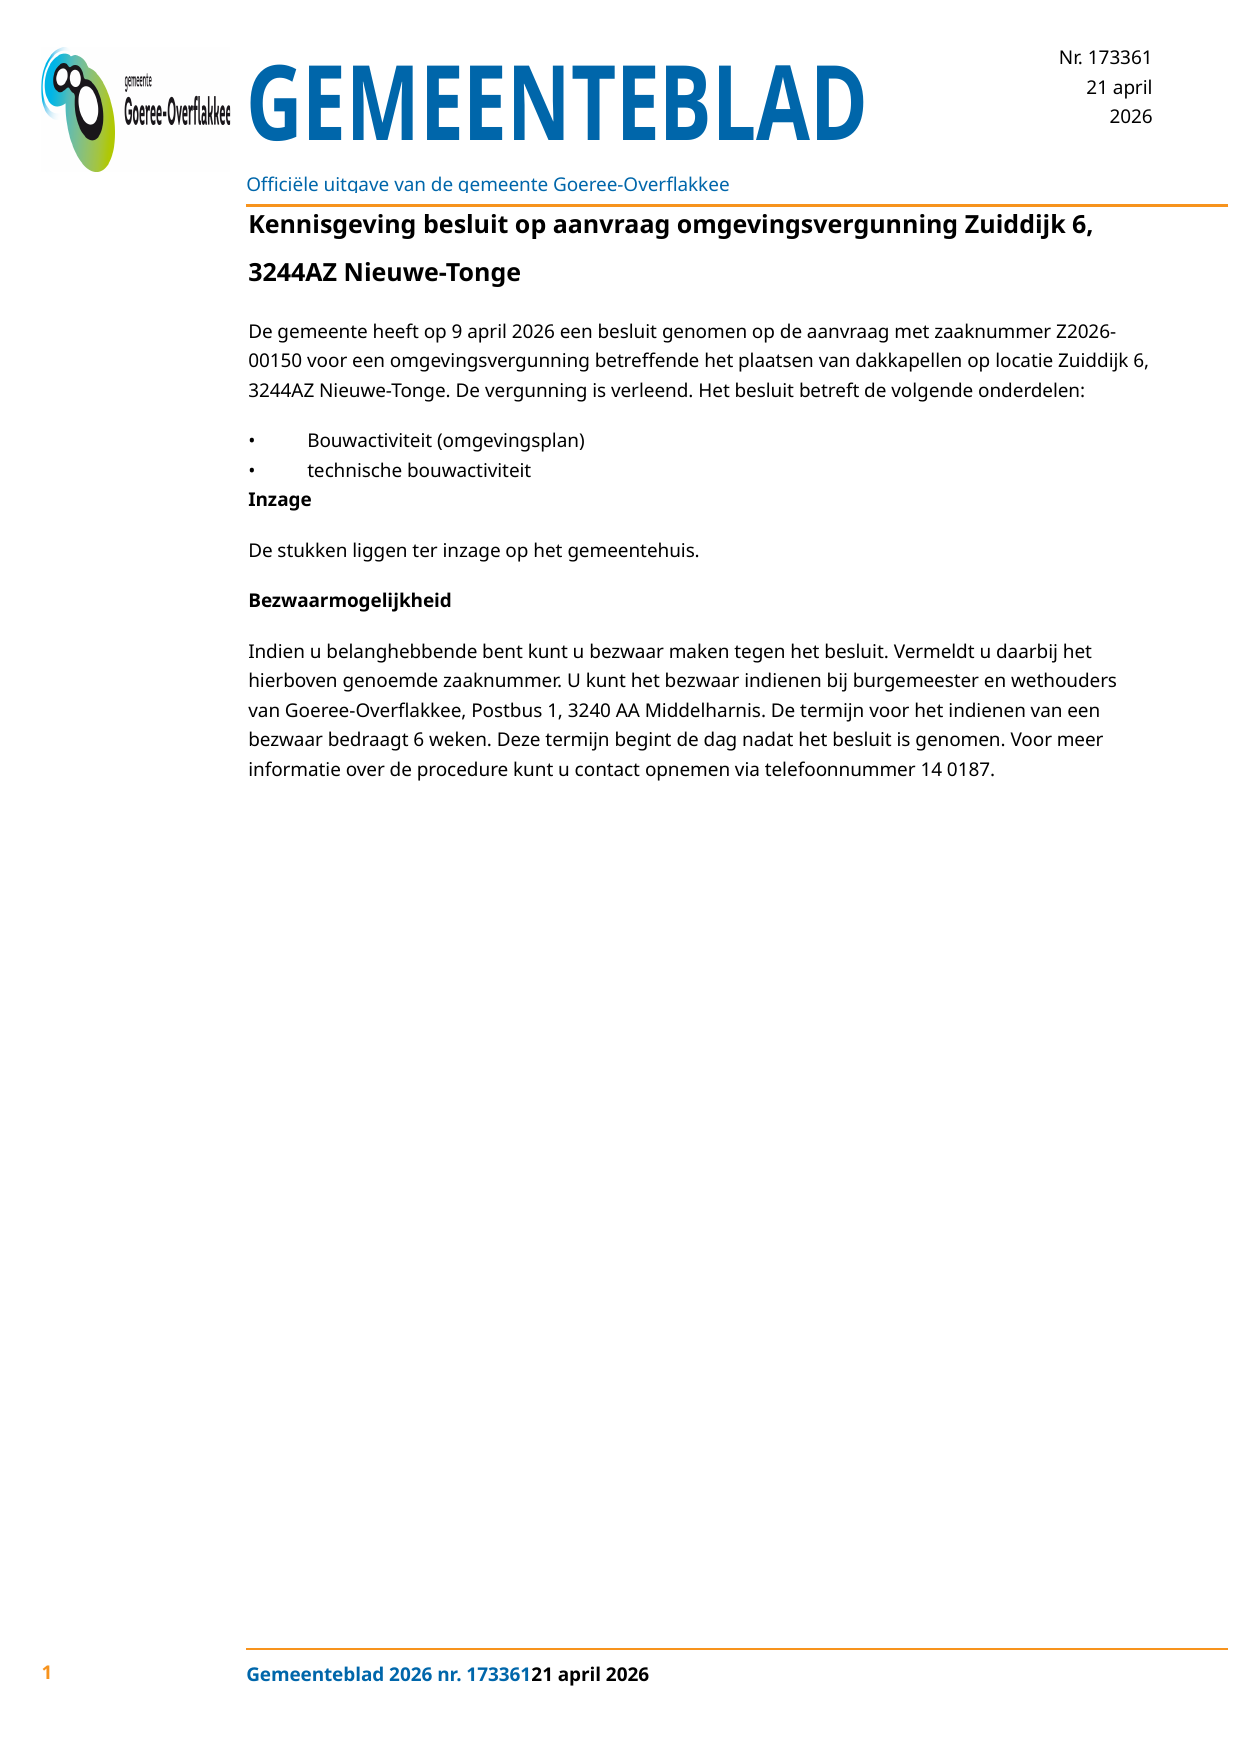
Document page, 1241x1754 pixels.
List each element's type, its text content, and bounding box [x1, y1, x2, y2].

text Indien u belanghebbende bent kunt u bezwaar maken tegen het besluit. Vermeldt u daarbij het hierboven genoemde zaaknummer. U kunt het bezwaar indienen bij burgemeester en wethouders van Goeree-Overflakkee, Postbus 1, 3240 AA Middelharnis. De termijn voor het indienen van een bezwaar bedraagt 6 weken. Deze termijn begint de dag nadat het besluit is genomen. Voor meer informatie over de procedure kunt u contact opnemen via telefoonnummer 14 0187. [248, 638, 1152, 782]
text Bezwaarmogelijkheid [248, 587, 1152, 613]
list Bouwactiviteit (omgevingsplan) [248, 427, 1152, 453]
text Kennisgeving besluit op aanvraag omgevingsvergunning Zuiddijk 6, 3244AZ Nieuwe-Tonge [248, 207, 1152, 288]
text De stukken liggen ter inzage op het gemeentehuis. [248, 537, 1152, 563]
list technische bouwactiviteit [248, 457, 1152, 483]
text Inzage [248, 487, 1152, 512]
picture [41, 47, 231, 172]
text De gemeente heeft op 9 april 2026 een besluit genomen op de aanvraag met zaaknummer Z2026-00150 voor een omgevingsvergunning betreffende het plaatsen van dakkapellen op locatie Zuiddijk 6, 3244AZ Nieuwe-Tonge. De vergunning is verleend. Het besluit betreft de volgende onderdelen: [248, 318, 1152, 403]
